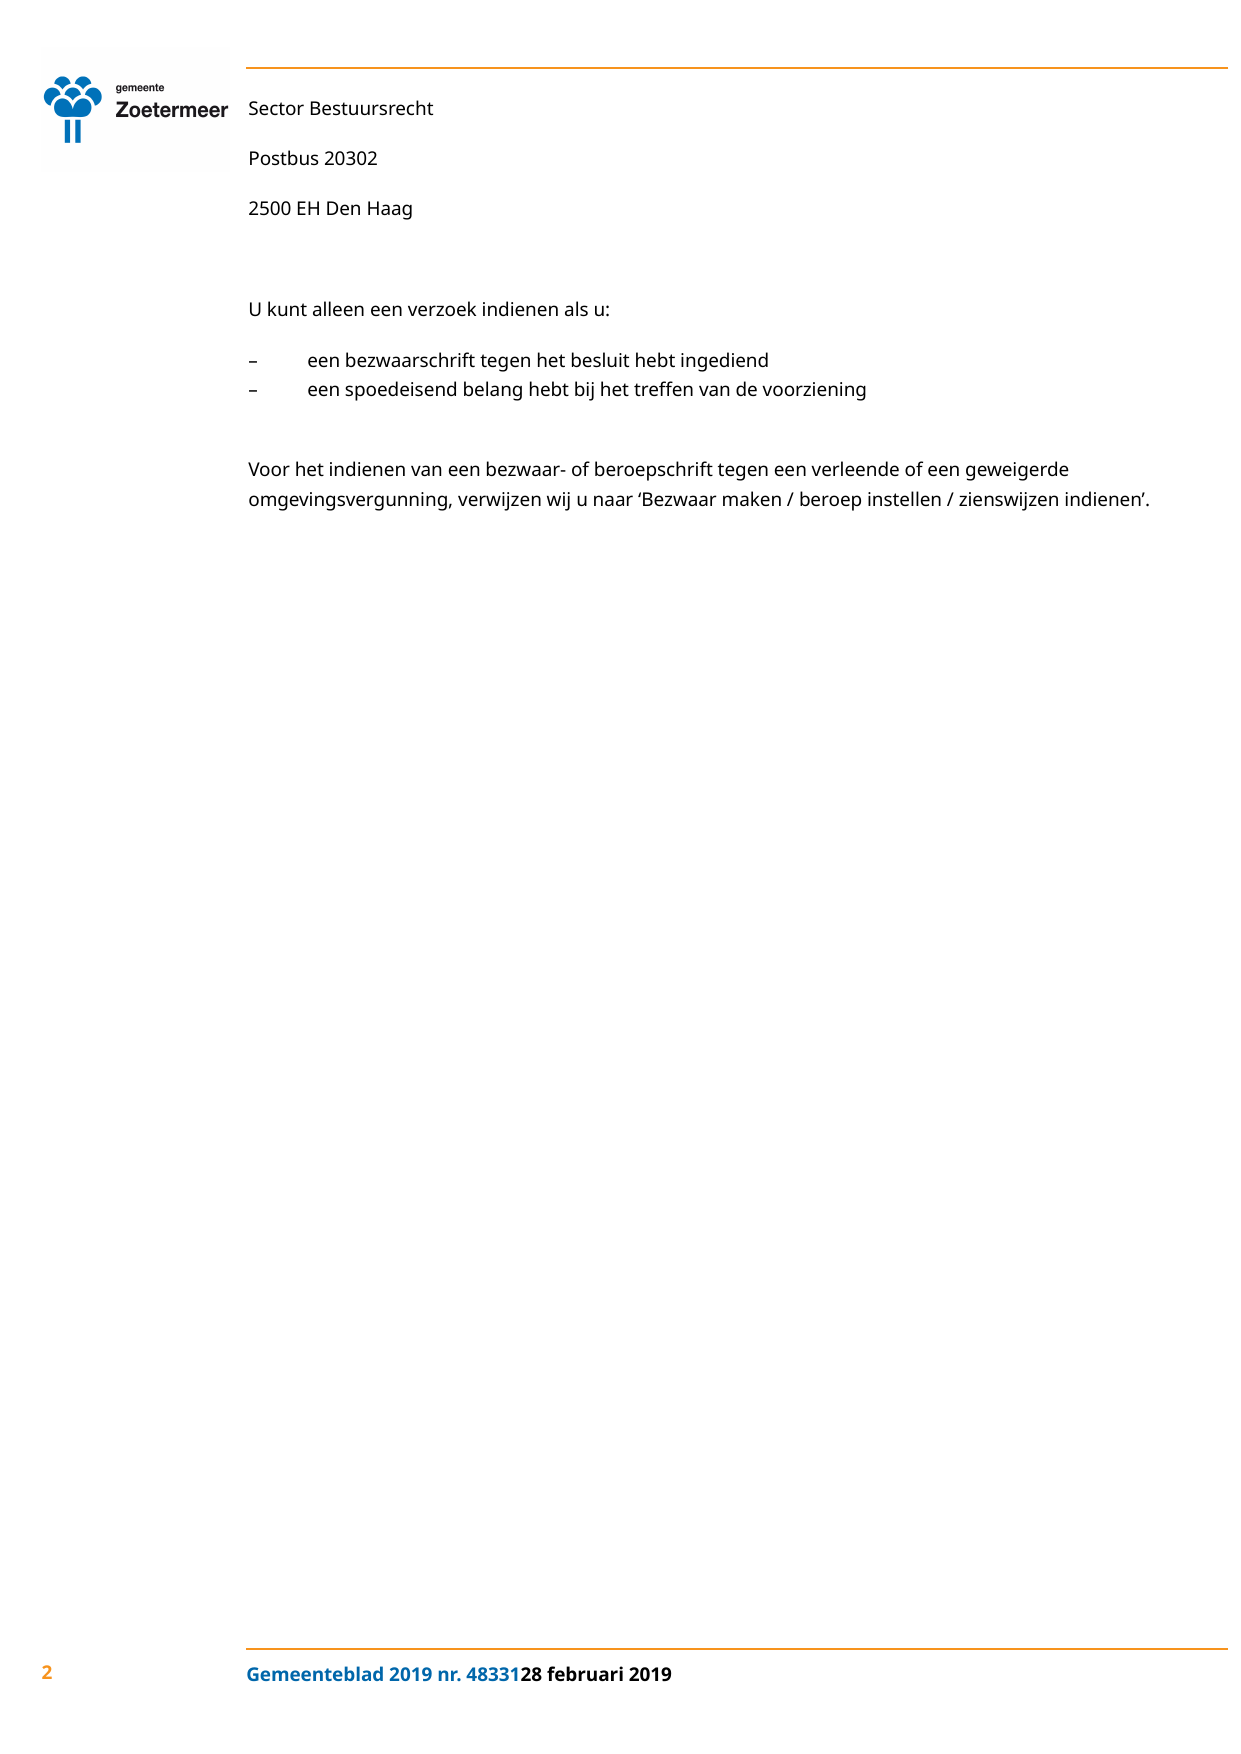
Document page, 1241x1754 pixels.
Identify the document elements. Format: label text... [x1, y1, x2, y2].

list een bezwaarschrift tegen het besluit hebt ingediend [248, 347, 1152, 373]
text Voor het indienen van een bezwaar- of beroepschrift tegen een verleende of een geweigerde omgevingsvergunning, verwijzen wij u naar ‘Bezwaar maken / beroep instellen / zienswijzen indienen’. [248, 456, 1152, 512]
text 2500 EH Den Haag [248, 196, 1152, 221]
text Sector Bestuursrecht [248, 95, 1152, 121]
text U kunt alleen een verzoek indienen als u: [248, 296, 1152, 322]
text Postbus 20302 [248, 145, 1152, 171]
list een spoedeisend belang hebt bij het treffen van de voorziening [248, 376, 1152, 402]
picture [41, 47, 231, 172]
